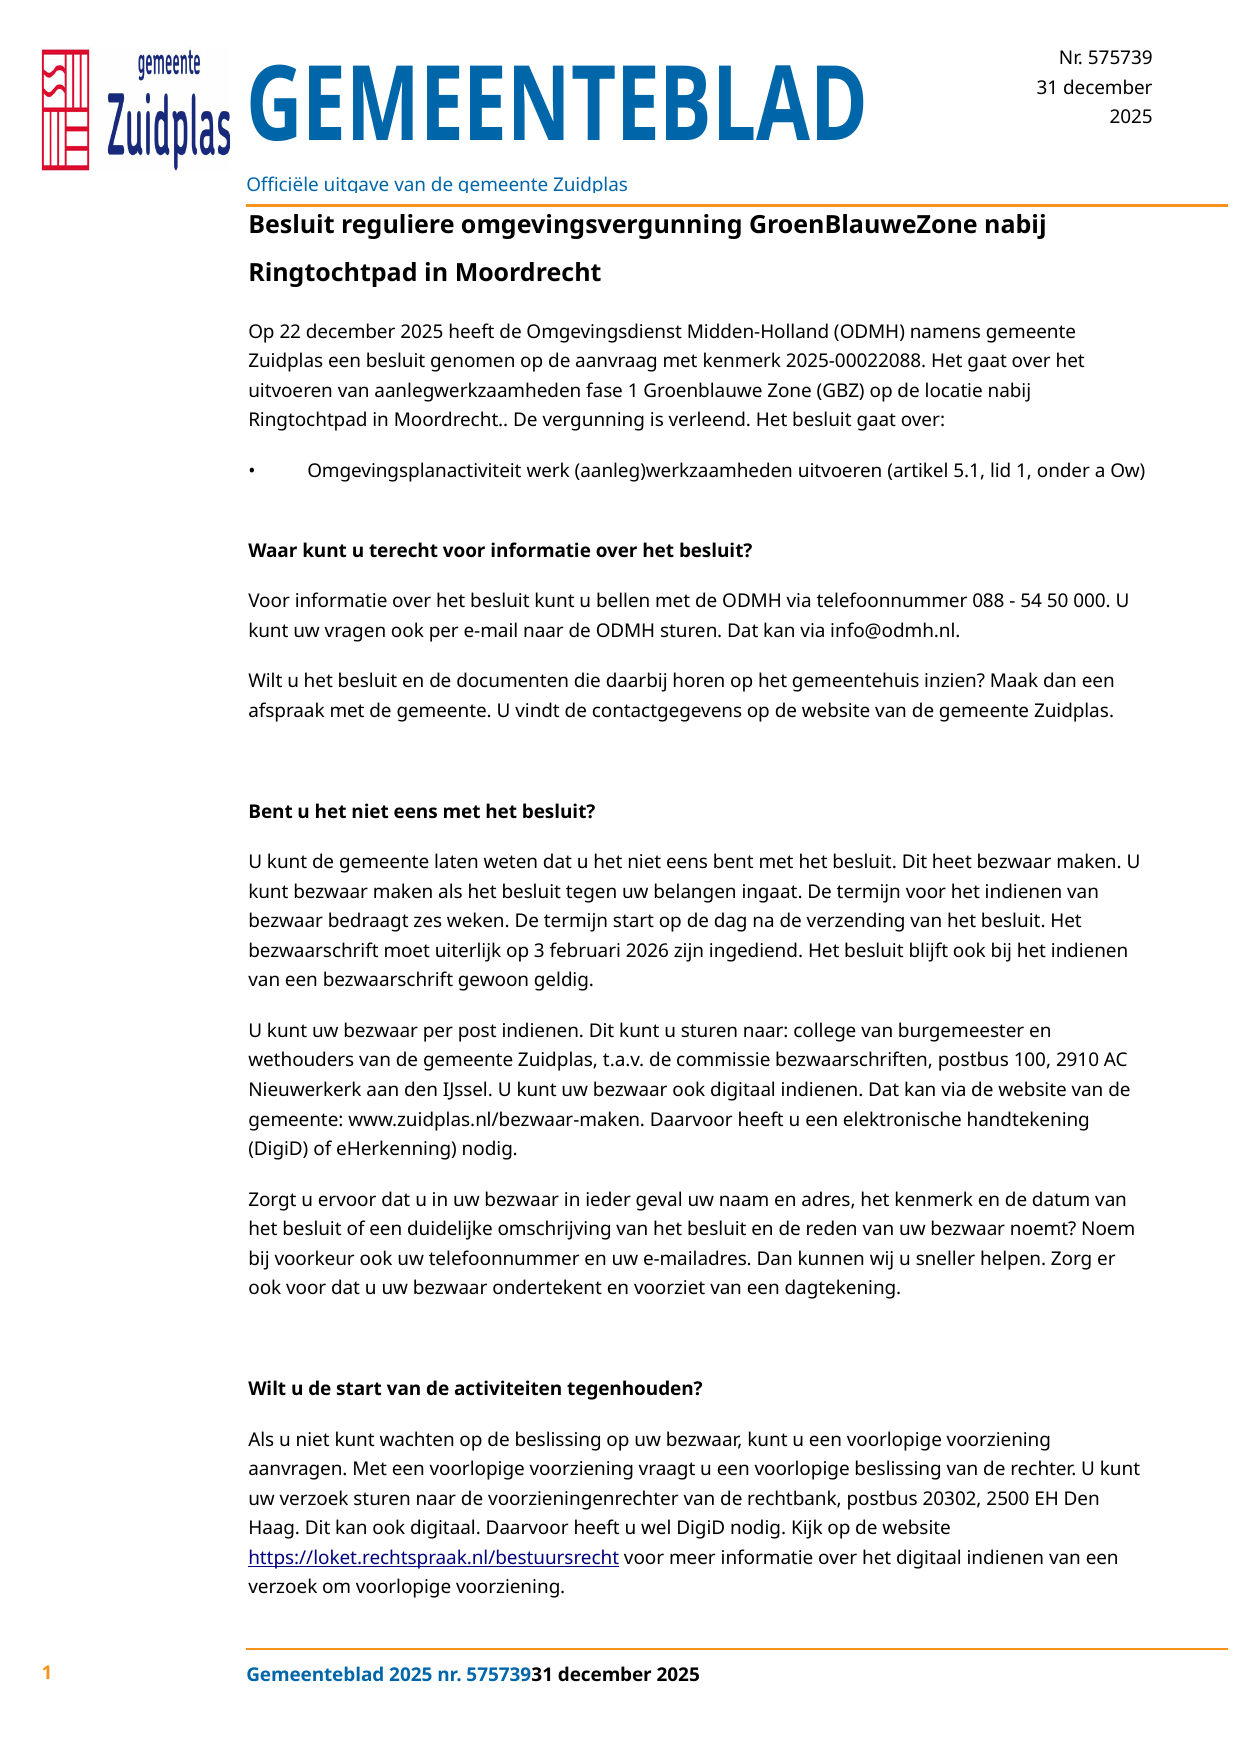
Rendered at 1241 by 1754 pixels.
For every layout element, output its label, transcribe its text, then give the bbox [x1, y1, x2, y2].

text Voor informatie over het besluit kunt u bellen met de ODMH via telefoonnummer 088 - 54 50 000. U kunt uw vragen ook per e-mail naar de ODMH sturen. Dat kan via info@odmh.nl. [248, 587, 1152, 643]
text Op 22 december 2025 heeft de Omgevingsdienst Midden-Holland (ODMH) namens gemeente Zuidplas een besluit genomen op de aanvraag met kenmerk 2025-00022088. Het gaat over het uitvoeren van aanlegwerkzaamheden fase 1 Groenblauwe Zone (GBZ) op de locatie nabij Ringtochtpad in Moordrecht.. De vergunning is verleend. Het besluit gaat over: [248, 318, 1152, 432]
text Besluit reguliere omgevingsvergunning GroenBlauweZone nabij Ringtochtpad in Moordrecht [248, 207, 1152, 288]
text Zorgt u ervoor dat u in uw bezwaar in ieder geval uw naam en adres, het kenmerk en de datum van het besluit of een duidelijke omschrijving van het besluit en de reden van uw bezwaar noemt? Noem bij voorkeur ook uw telefoonnummer en uw e-mailadres. Dan kunnen wij u sneller helpen. Zorg er ook voor dat u uw bezwaar ondertekent en voorziet van een dagtekening. [248, 1186, 1152, 1300]
text Waar kunt u terecht voor informatie over het besluit? [248, 537, 1152, 563]
text U kunt de gemeente laten weten dat u het niet eens bent met het besluit. Dit heet bezwaar maken. U kunt bezwaar maken als het besluit tegen uw belangen ingaat. De termijn voor het indienen van bezwaar bedraagt zes weken. De termijn start op de dag na de verzending van het besluit. Het bezwaarschrift moet uiterlijk op 3 februari 2026 zijn ingediend. Het besluit blijft ook bij het indienen van een bezwaarschrift gewoon geldig. [248, 848, 1152, 992]
list Omgevingsplanactiviteit werk (aanleg)werkzaamheden uitvoeren (artikel 5.1, lid 1, onder a Ow) [248, 457, 1152, 483]
picture [41, 47, 231, 172]
text Wilt u de start van de activiteiten tegenhouden? [248, 1375, 1152, 1401]
text Wilt u het besluit en de documenten die daarbij horen op het gemeentehuis inzien? Maak dan een afspraak met de gemeente. U vindt de contactgegevens op de website van de gemeente Zuidplas. [248, 667, 1152, 723]
text Bent u het niet eens met het besluit? [248, 798, 1152, 824]
text U kunt uw bezwaar per post indienen. Dit kunt u sturen naar: college van burgemeester en wethouders van de gemeente Zuidplas, t.a.v. de commissie bezwaarschriften, postbus 100, 2910 AC Nieuwerkerk aan den IJssel. U kunt uw bezwaar ook digitaal indienen. Dat kan via de website van de gemeente: www.zuidplas.nl/bezwaar-maken. Daarvoor heeft u een elektronische handtekening (DigiD) of eHerkenning) nodig. [248, 1017, 1152, 1161]
text Als u niet kunt wachten op de beslissing op uw bezwaar, kunt u een voorlopige voorziening aanvragen. Met een voorlopige voorziening vraagt u een voorlopige beslissing van de rechter. U kunt uw verzoek sturen naar de voorzieningenrechter van de rechtbank, postbus 20302, 2500 EH Den Haag. Dit kan ook digitaal. Daarvoor heeft u wel DigiD nodig. Kijk op de website https://loket.rechtspraak.nl/bestuursrecht voor meer informatie over het digitaal indienen van een verzoek om voorlopige voorziening. [248, 1426, 1152, 1599]
